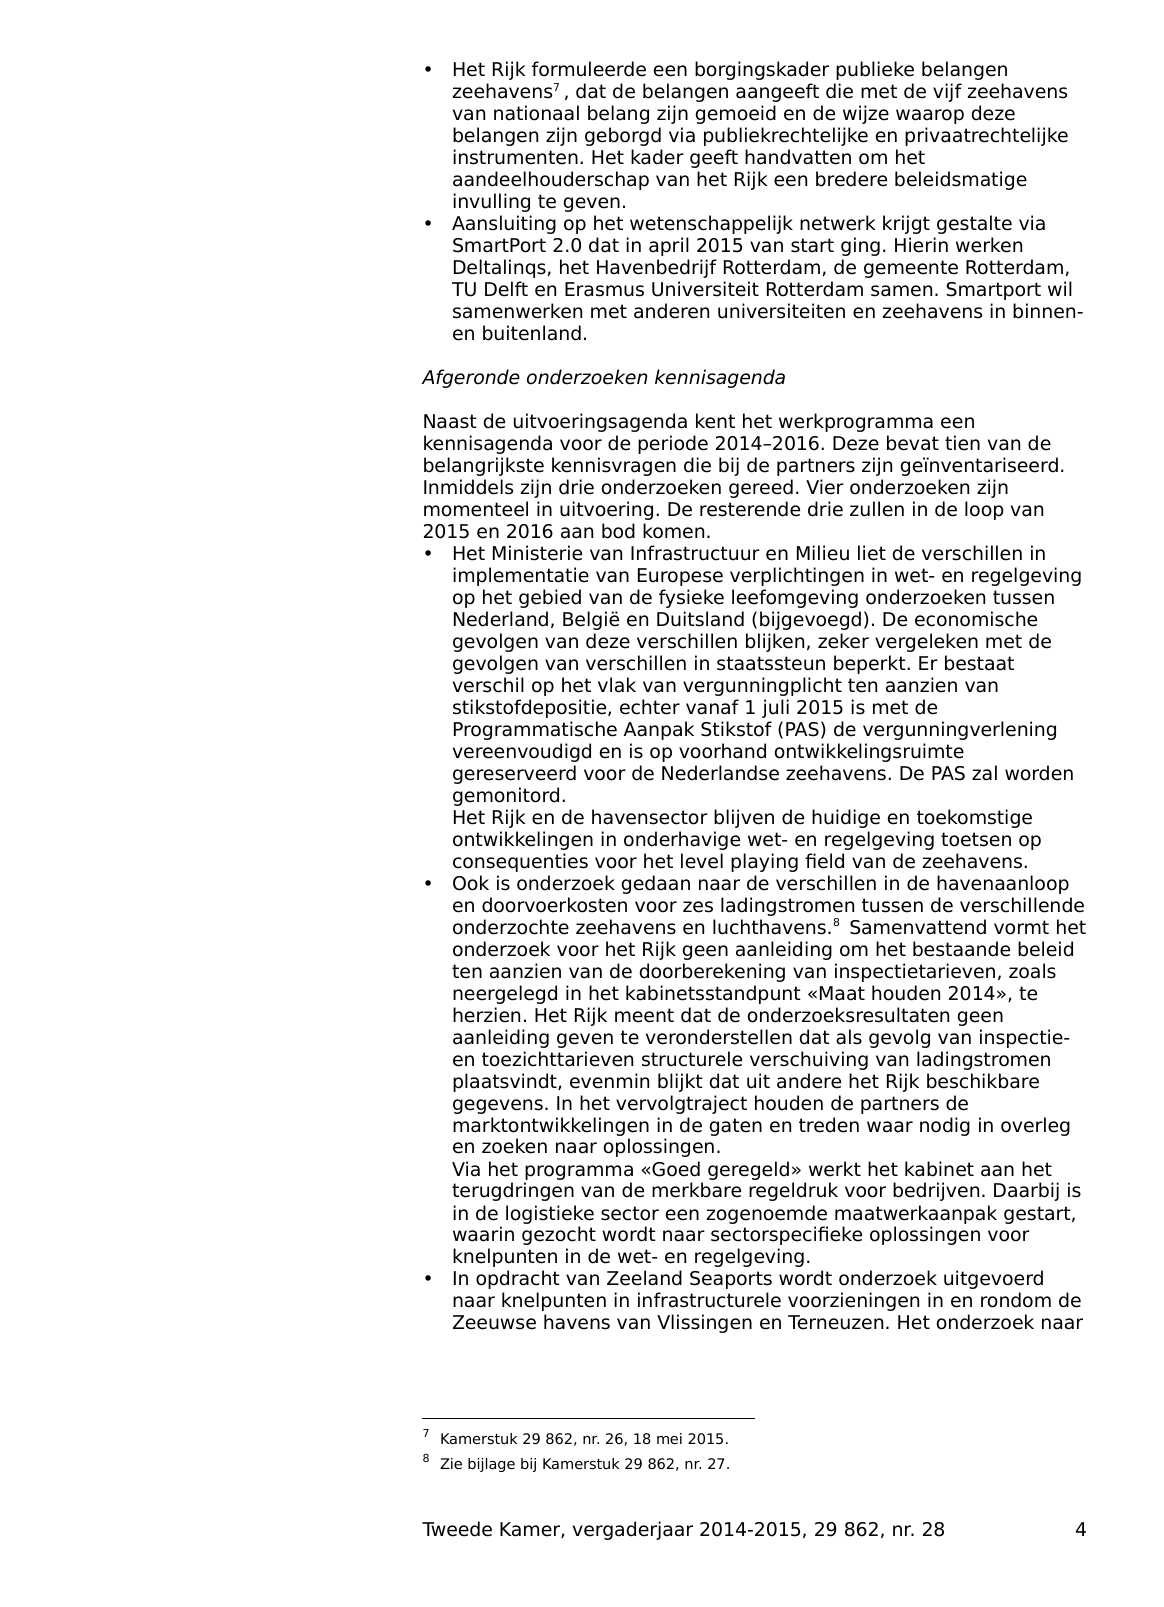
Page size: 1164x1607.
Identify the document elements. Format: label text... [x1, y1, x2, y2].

text • In opdracht van Zeeland Seaports wordt onderzoek uitgevoerd naar knelpunten in infrastructurele voorzieningen in en rondom de Zeeuwse havens van Vlissingen en Terneuzen. Het onderzoek naar [422, 1268, 1087, 1334]
text Zie bijlage bij Kamerstuk 29 862, nr. 27. [422, 1452, 1087, 1474]
text Via het programma «Goed geregeld» werkt het kabinet aan het terugdringen van de merkbare regeldruk voor bedrijven. Daarbij is in de logistieke sector een zogenoemde maatwerkaanpak gestart, waarin gezocht wordt naar sectorspecifieke oplossingen voor knelpunten in de wet- en regelgeving. [452, 1158, 1087, 1268]
text Kamerstuk 29 862, nr. 26, 18 mei 2015. [422, 1427, 1087, 1449]
text • Het Ministerie van Infrastructuur en Milieu liet de verschillen in implementatie van Europese verplichtingen in wet- en regelgeving op het gebied van de fysieke leefomgeving onderzoeken tussen Nederland, België en Duitsland (bijgevoegd). De economische gevolgen van deze verschillen blijken, zeker vergeleken met de gevolgen van verschillen in staatssteun beperkt. Er bestaat verschil op het vlak van vergunningplicht ten aanzien van stikstofdepositie, echter vanaf 1 juli 2015 is met de Programmatische Aanpak Stikstof (PAS) de vergunningverlening vereenvoudigd en is op voorhand ontwikkelingsruimte gereserveerd voor de Nederlandse zeehavens. De PAS zal worden gemonitord. [422, 543, 1087, 807]
text Naast de uitvoeringsagenda kent het werkprogramma een kennisagenda voor de periode 2014–2016. Deze bevat tien van de belangrijkste kennisvragen die bij de partners zijn geïnventariseerd. Inmiddels zijn drie onderzoeken gereed. Vier onderzoeken zijn momenteel in uitvoering. De resterende drie zullen in de loop van 2015 en 2016 aan bod komen. [422, 411, 1087, 543]
subtitle Afgeronde onderzoeken kennisagenda [422, 367, 1087, 389]
text • Het Rijk formuleerde een borgingskader publieke belangen zeehavens, dat de belangen aangeeft die met de vijf zeehavens van nationaal belang zijn gemoeid en de wijze waarop deze belangen zijn geborgd via publiekrechtelijke en privaatrechtelijke instrumenten. Het kader geeft handvatten om het aandeelhouderschap van het Rijk een bredere beleidsmatige invulling te geven. [422, 59, 1087, 213]
text Het Rijk en de havensector blijven de huidige en toekomstige ontwikkelingen in onderhavige wet- en regelgeving toetsen op consequenties voor het level playing field van de zeehavens. [452, 807, 1087, 873]
text • Aansluiting op het wetenschappelijk netwerk krijgt gestalte via SmartPort 2.0 dat in april 2015 van start ging. Hierin werken Deltalinqs, het Havenbedrijf Rotterdam, de gemeente Rotterdam, TU Delft en Erasmus Universiteit Rotterdam samen. Smartport wil samenwerken met anderen universiteiten en zeehavens in binnen- en buitenland. [422, 213, 1087, 345]
text • Ook is onderzoek gedaan naar de verschillen in de havenaanloop en doorvoerkosten voor zes ladingstromen tussen de verschillende onderzochte zeehavens en luchthavens. Samenvattend vormt het onderzoek voor het Rijk geen aanleiding om het bestaande beleid ten aanzien van de doorberekening van inspectietarieven, zoals neergelegd in het kabinetsstandpunt «Maat houden 2014», te herzien. Het Rijk meent dat de onderzoeksresultaten geen aanleiding geven te veronderstellen dat als gevolg van inspectie- en toezichttarieven structurele verschuiving van ladingstromen plaatsvindt, evenmin blijkt dat uit andere het Rijk beschikbare gegevens. In het vervolgtraject houden de partners de marktontwikkelingen in de gaten en treden waar nodig in overleg en zoeken naar oplossingen. [422, 873, 1087, 1158]
